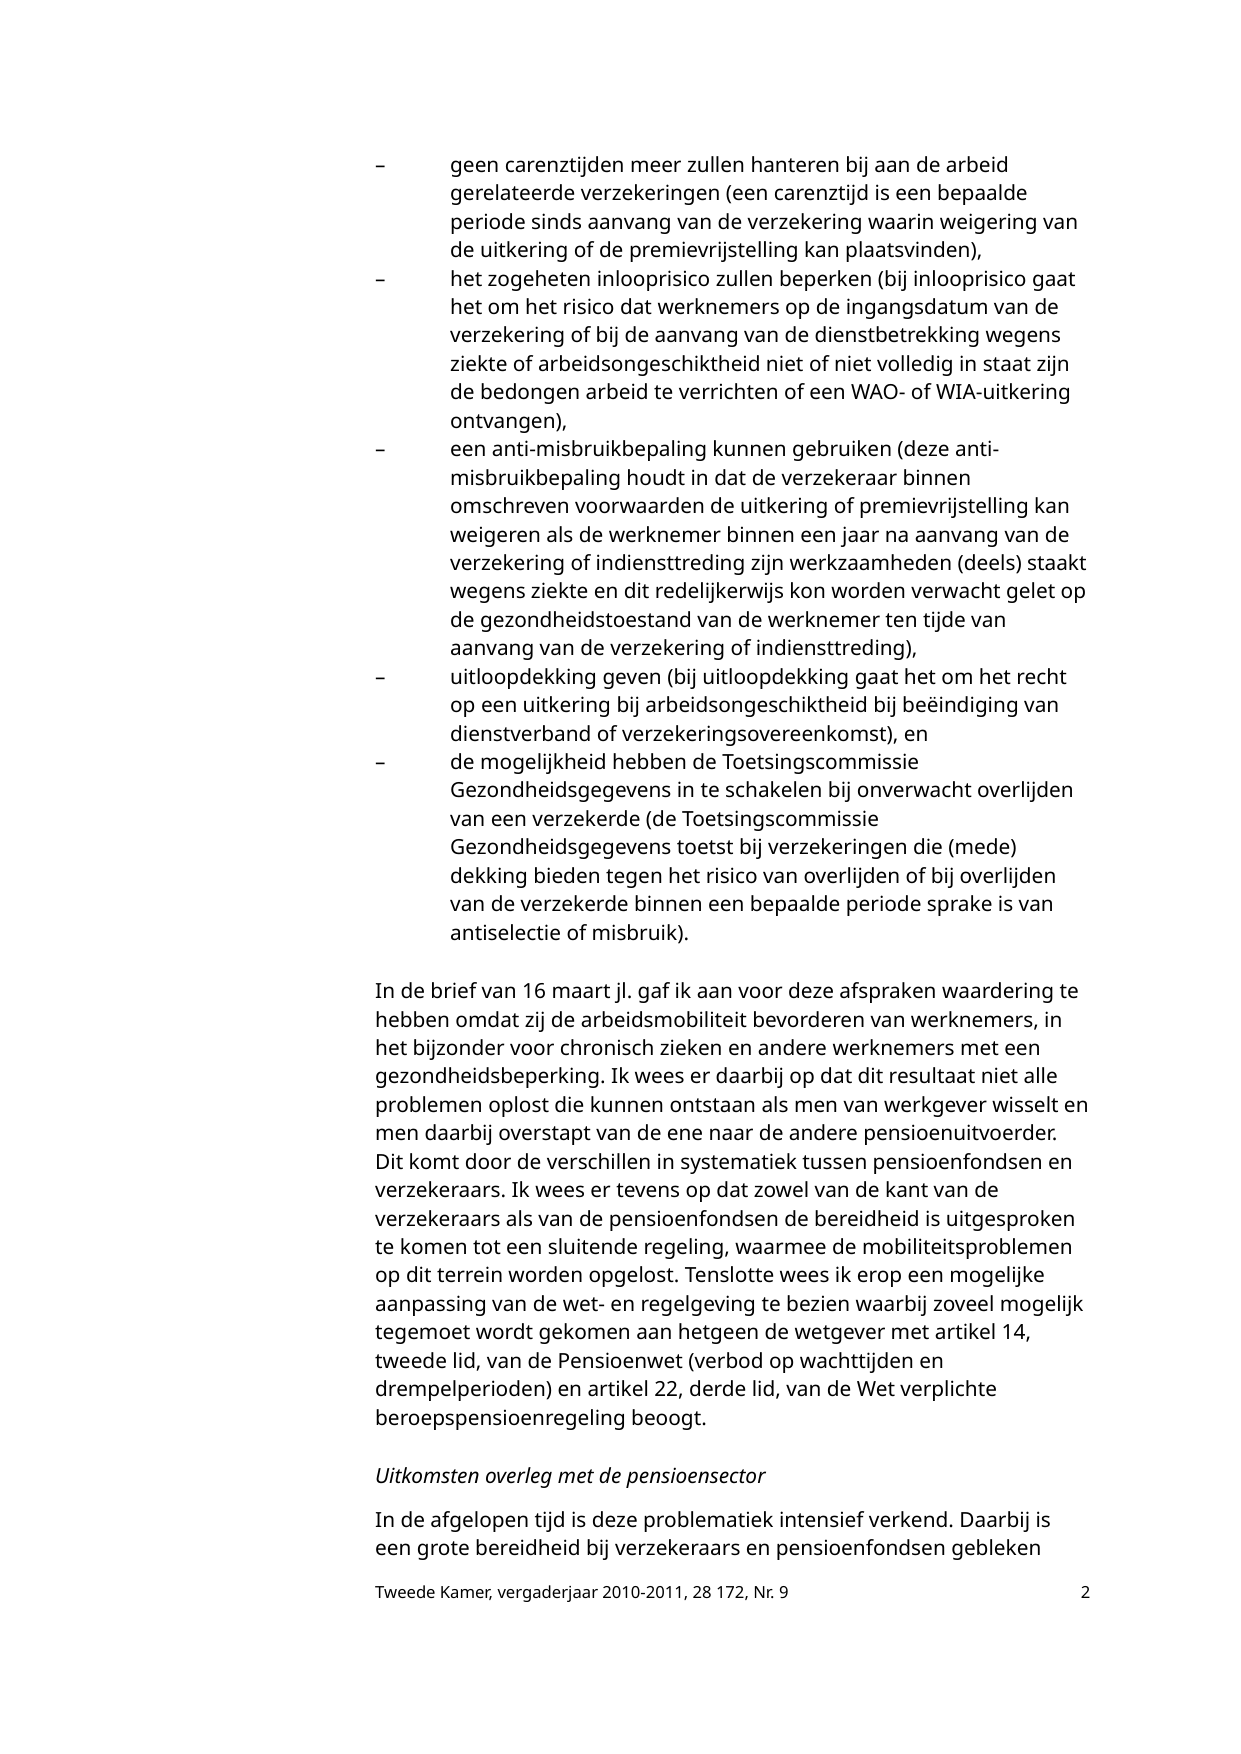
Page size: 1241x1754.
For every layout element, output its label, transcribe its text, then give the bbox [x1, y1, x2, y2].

text In de afgelopen tijd is deze problematiek intensief verkend. Daarbij is een grote bereidheid bij verzekeraars en pensioenfondsen gebleken [375, 1505, 1090, 1562]
list een anti-misbruikbepaling kunnen gebruiken (deze anti-misbruikbepaling houdt in dat de verzekeraar binnen omschreven voorwaarden de uitkering of premievrijstelling kan weigeren als de werknemer binnen een jaar na aanvang van de verzekering of indiensttreding zijn werkzaamheden (deels) staakt wegens ziekte en dit redelijkerwijs kon worden verwacht gelet op de gezondheidstoestand van de werknemer ten tijde van aanvang van de verzekering of indiensttreding), [375, 434, 1090, 662]
list het zogeheten inlooprisico zullen beperken (bij inlooprisico gaat het om het risico dat werknemers op de ingangsdatum van de verzekering of bij de aanvang van de dienstbetrekking wegens ziekte of arbeidsongeschiktheid niet of niet volledig in staat zijn de bedongen arbeid te verrichten of een WAO- of WIA-uitkering ontvangen), [375, 264, 1090, 434]
list uitloopdekking geven (bij uitloopdekking gaat het om het recht op een uitkering bij arbeidsongeschiktheid bij beëindiging van dienstverband of verzekeringsovereenkomst), en [375, 662, 1090, 747]
list de mogelijkheid hebben de Toetsingscommissie Gezondheidsgegevens in te schakelen bij onverwacht overlijden van een verzekerde (de Toetsingscommissie Gezondheidsgegevens toetst bij verzekeringen die (mede) dekking bieden tegen het risico van overlijden of bij overlijden van de verzekerde binnen een bepaalde periode sprake is van antiselectie of misbruik). [375, 747, 1090, 946]
text Uitkomsten overleg met de pensioensector [375, 1461, 1090, 1490]
text In de brief van 16 maart jl. gaf ik aan voor deze afspraken waardering te hebben omdat zij de arbeidsmobiliteit bevorderen van werknemers, in het bijzonder voor chronisch zieken en andere werknemers met een gezondheidsbeperking. Ik wees er daarbij op dat dit resultaat niet alle problemen oplost die kunnen ontstaan als men van werkgever wisselt en men daarbij overstapt van de ene naar de andere pensioenuitvoerder. Dit komt door de verschillen in systematiek tussen pensioenfondsen en verzekeraars. Ik wees er tevens op dat zowel van de kant van de verzekeraars als van de pensioenfondsen de bereidheid is uitgesproken te komen tot een sluitende regeling, waarmee de mobiliteitsproblemen op dit terrein worden opgelost. Tenslotte wees ik erop een mogelijke aanpassing van de wet- en regelgeving te bezien waarbij zoveel mogelijk tegemoet wordt gekomen aan hetgeen de wetgever met artikel 14, tweede lid, van de Pensioenwet (verbod op wachttijden en drempelperioden) en artikel 22, derde lid, van de Wet verplichte beroepspensioenregeling beoogt. [375, 976, 1090, 1431]
list geen carenztijden meer zullen hanteren bij aan de arbeid gerelateerde verzekeringen (een carenztijd is een bepaalde periode sinds aanvang van de verzekering waarin weigering van de uitkering of de premievrijstelling kan plaatsvinden), [375, 150, 1090, 264]
